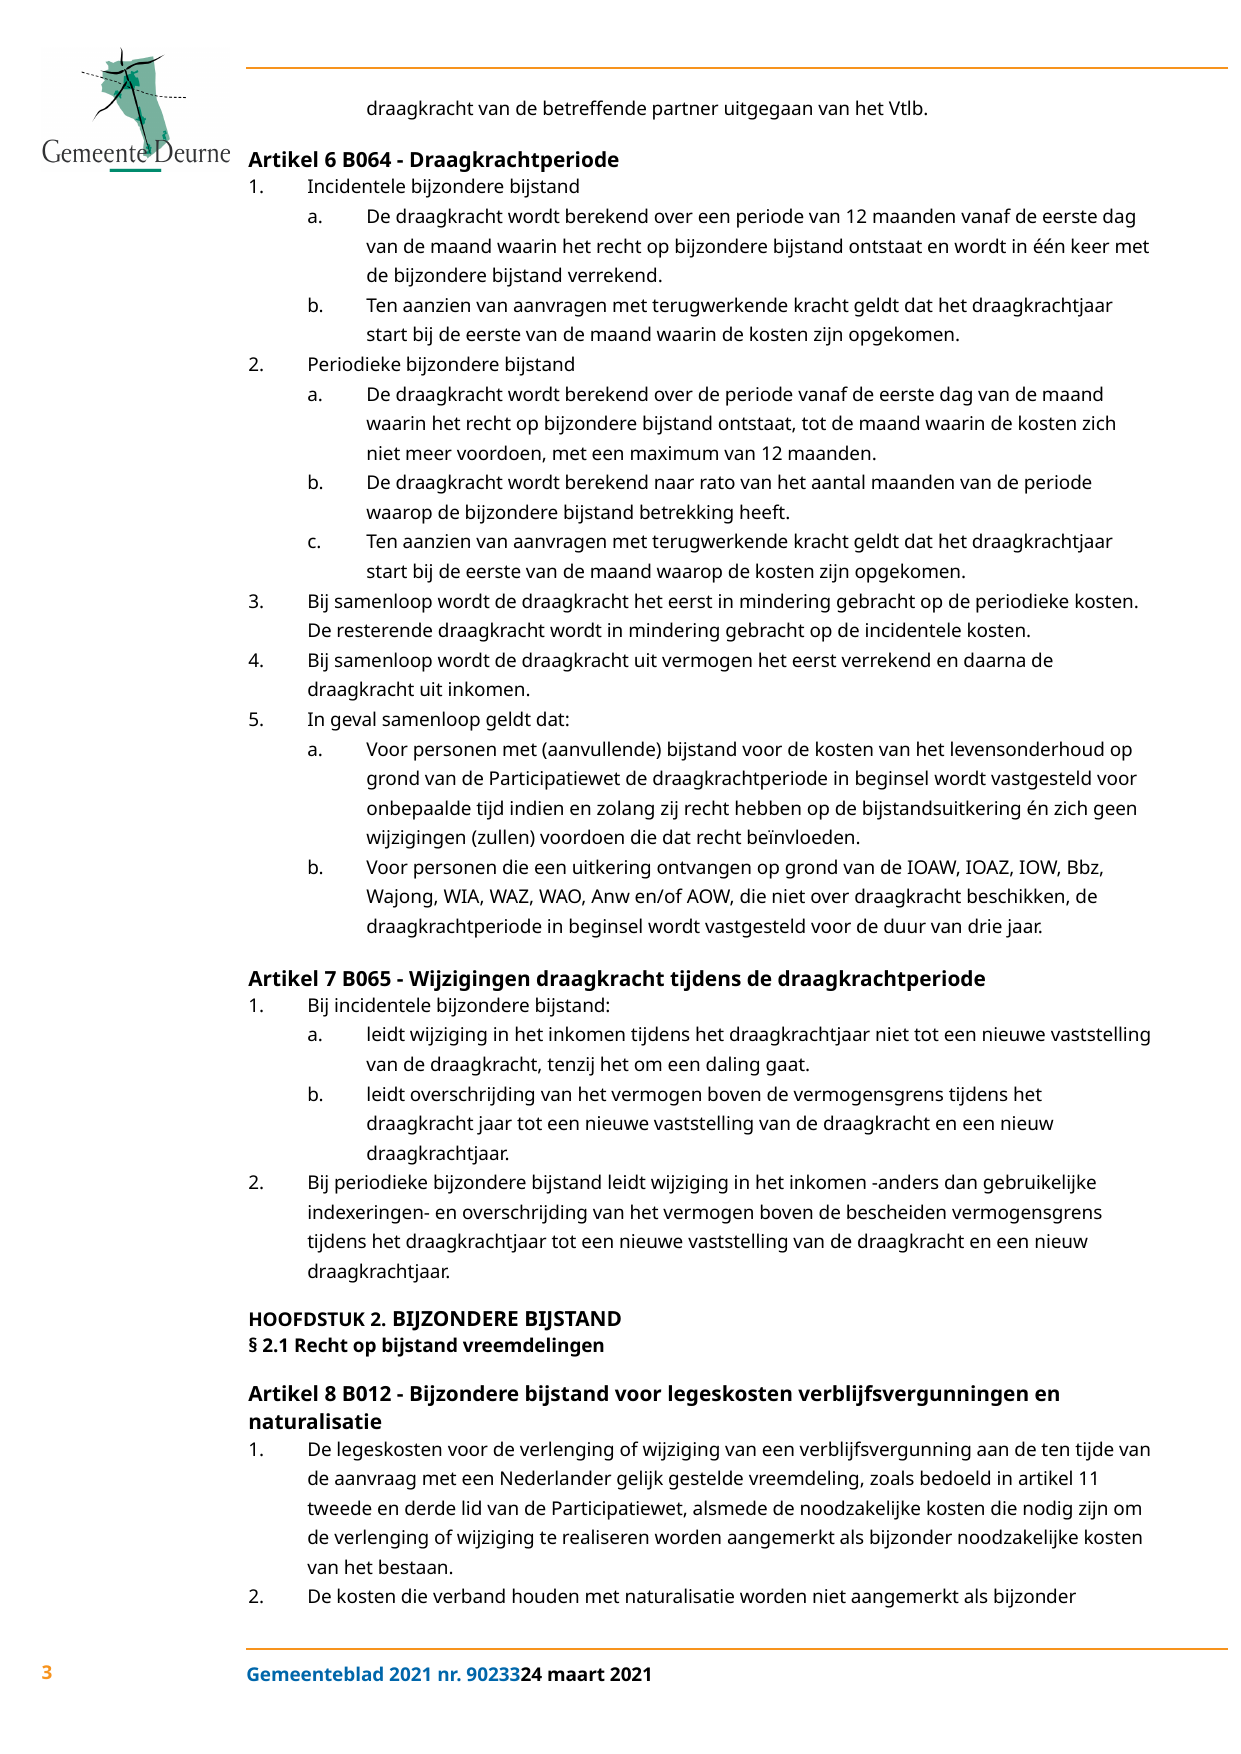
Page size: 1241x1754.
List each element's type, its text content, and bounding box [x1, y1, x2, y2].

list draagkracht van de betreffende partner uitgegaan van het Vtlb. [307, 95, 1152, 121]
text § 2.1 Recht op bijstand vreemdelingen [248, 1332, 1152, 1358]
list De draagkracht wordt berekend naar rato van het aantal maanden van de periode waarop de bijzondere bijstand betrekking heeft. [307, 469, 1152, 525]
list Voor personen die een uitkering ontvangen op grond van de IOAW, IOAZ, IOW, Bbz, Wajong, WIA, WAZ, WAO, Anw en/of AOW, die niet over draagkracht beschikken, de draagkrachtperiode in beginsel wordt vastgesteld voor de duur van drie jaar. [307, 854, 1152, 939]
list Bij samenloop wordt de draagkracht het eerst in mindering gebracht op de periodieke kosten. De resterende draagkracht wordt in mindering gebracht op de incidentele kosten. [248, 588, 1152, 643]
text Artikel 6 B064 - Draagkrachtperiode [248, 145, 1152, 174]
list Bij incidentele bijzondere bijstand: [248, 992, 1152, 1018]
list leidt wijziging in het inkomen tijdens het draagkrachtjaar niet tot een nieuwe vaststelling van de draagkracht, tenzij het om een daling gaat. [307, 1022, 1152, 1077]
list leidt overschrijding van het vermogen boven de vermogensgrens tijdens het draagkracht jaar tot een nieuwe vaststelling van de draagkracht en een nieuw draagkrachtjaar. [307, 1081, 1152, 1166]
list De legeskosten voor de verlenging of wijziging van een verblijfsvergunning aan de ten tijde van de aanvraag met een Nederlander gelijk gestelde vreemdeling, zoals bedoeld in artikel 11 tweede en derde lid van de Participatiewet, alsmede de noodzakelijke kosten die nodig zijn om de verlenging of wijziging te realiseren worden aangemerkt als bijzonder noodzakelijke kosten van het bestaan. [248, 1436, 1152, 1580]
list Periodieke bijzondere bijstand [248, 351, 1152, 377]
list Bij periodieke bijzondere bijstand leidt wijziging in het inkomen -anders dan gebruikelijke indexeringen- en overschrijding van het vermogen boven de bescheiden vermogensgrens tijdens het draagkrachtjaar tot een nieuwe vaststelling van de draagkracht en een nieuw draagkrachtjaar. [248, 1169, 1152, 1284]
list De draagkracht wordt berekend over een periode van 12 maanden vanaf de eerste dag van de maand waarin het recht op bijzondere bijstand ontstaat en wordt in één keer met de bijzondere bijstand verrekend. [307, 203, 1152, 288]
text Artikel 8 B012 - Bijzondere bijstand voor legeskosten verblijfsvergunningen en naturalisatie [248, 1379, 1152, 1436]
list De draagkracht wordt berekend over de periode vanaf de eerste dag van de maand waarin het recht op bijzondere bijstand ontstaat, tot de maand waarin de kosten zich niet meer voordoen, met een maximum van 12 maanden. [307, 381, 1152, 466]
list Ten aanzien van aanvragen met terugwerkende kracht geldt dat het draagkrachtjaar start bij de eerste van de maand waarin de kosten zijn opgekomen. [307, 292, 1152, 347]
text HOOFDSTUK 2. BIJZONDERE BIJSTAND [248, 1304, 1152, 1332]
list In geval samenloop geldt dat: [248, 706, 1152, 732]
list Bij samenloop wordt de draagkracht uit vermogen het eerst verrekend en daarna de draagkracht uit inkomen. [248, 647, 1152, 702]
list De kosten die verband houden met naturalisatie worden niet aangemerkt als bijzonder [248, 1584, 1152, 1609]
list Ten aanzien van aanvragen met terugwerkende kracht geldt dat het draagkrachtjaar start bij de eerste van de maand waarop de kosten zijn opgekomen. [307, 529, 1152, 584]
list Voor personen met (aanvullende) bijstand voor de kosten van het levensonderhoud op grond van de Participatiewet de draagkrachtperiode in beginsel wordt vastgesteld voor onbepaalde tijd indien en zolang zij recht hebben op de bijstandsuitkering én zich geen wijzigingen (zullen) voordoen die dat recht beïnvloeden. [307, 736, 1152, 850]
picture [41, 47, 231, 172]
text Artikel 7 B065 - Wijzigingen draagkracht tijdens de draagkrachtperiode [248, 964, 1152, 992]
list Incidentele bijzondere bijstand [248, 174, 1152, 199]
